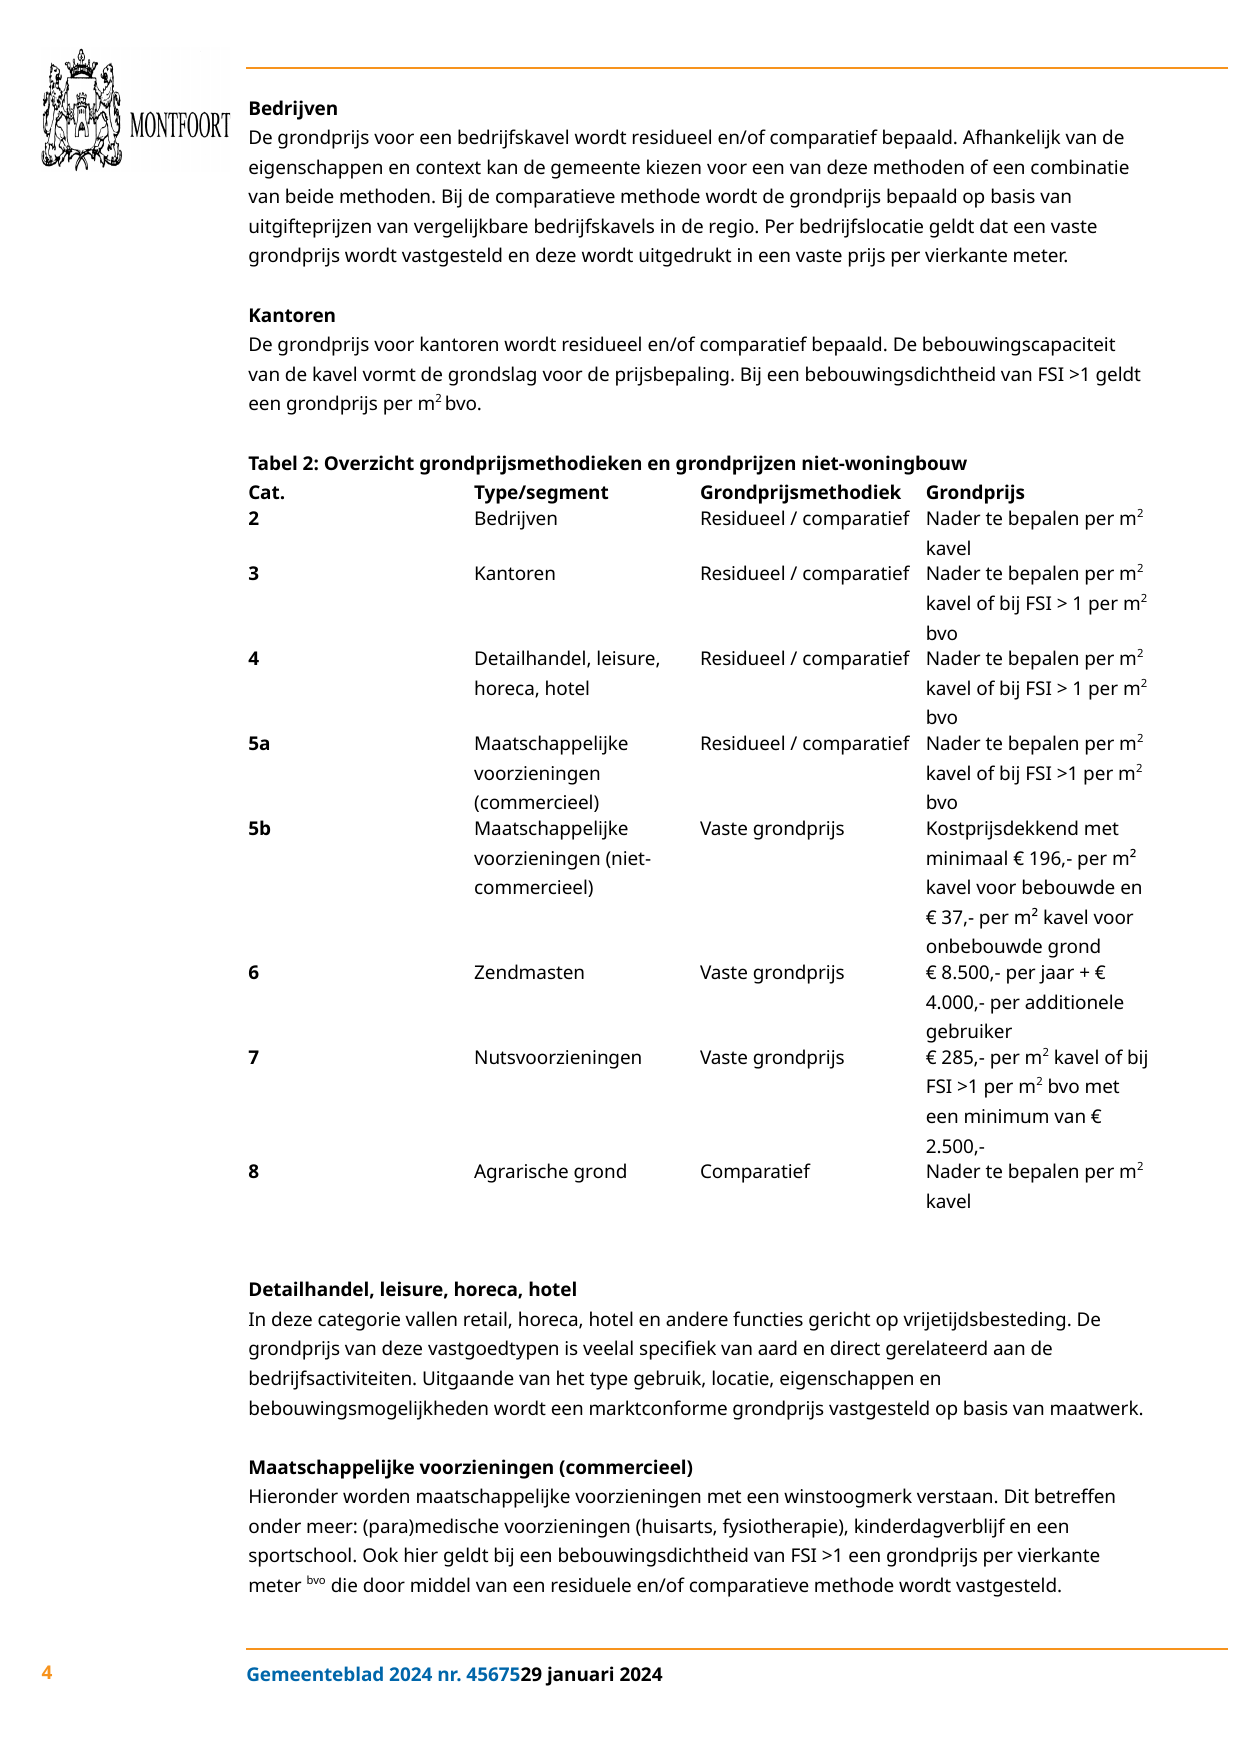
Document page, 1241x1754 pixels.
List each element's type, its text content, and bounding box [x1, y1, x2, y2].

table_cell 8 [248, 1159, 474, 1214]
table_cell Nader te bepalen per m2 kavel of bij FSI >1 per m2 bvo [926, 730, 1152, 815]
table_cell Residueel / comparatief [700, 645, 926, 730]
table_cell 7 [248, 1044, 474, 1159]
table_cell 4 [248, 645, 474, 730]
text In deze categorie vallen retail, horeca, hotel en andere functies gericht op vrijetijdsbesteding. De grondprijs van deze vastgoedtypen is veelal specifiek van aard en direct gerelateerd aan de bedrijfsactiviteiten. Uitgaande van het type gebruik, locatie, eigenschappen en bebouwingsmogelijkheden wordt een marktconforme grondprijs vastgesteld op basis van maatwerk. [248, 1306, 1152, 1420]
table_cell 2 [248, 505, 474, 561]
table_cell Vaste grondprijs [700, 959, 926, 1044]
table_cell 6 [248, 959, 474, 1044]
table_header Type/segment [474, 480, 700, 505]
table_cell Bedrijven [474, 505, 700, 561]
table_cell Nader te bepalen per m2 kavel [926, 1159, 1152, 1214]
text Bedrijven [248, 95, 1152, 121]
table_cell € 8.500,- per jaar + € 4.000,- per additionele gebruiker [926, 959, 1152, 1044]
table_cell Zendmasten [474, 959, 700, 1044]
text Tabel 2: Overzicht grondprijsmethodieken en grondprijzen niet-woningbouw [248, 450, 1152, 476]
table_cell 3 [248, 561, 474, 645]
table_cell Nader te bepalen per m2 kavel [926, 505, 1152, 561]
table_cell Maatschappelijke voorzieningen (commercieel) [474, 730, 700, 815]
table_header Grondprijs [926, 480, 1152, 505]
table_cell € 285,- per m2 kavel of bij FSI >1 per m2 bvo met een minimum van € 2.500,- [926, 1044, 1152, 1159]
table_cell Comparatief [700, 1159, 926, 1214]
picture [41, 47, 231, 172]
table_cell Nader te bepalen per m2 kavel of bij FSI > 1 per m2 bvo [926, 645, 1152, 730]
text Maatschappelijke voorzieningen (commercieel) [248, 1454, 1152, 1479]
table_cell Nutsvoorzieningen [474, 1044, 700, 1159]
table_cell Residueel / comparatief [700, 730, 926, 815]
table_cell Maatschappelijke voorzieningen (niet-commercieel) [474, 815, 700, 959]
table_cell Nader te bepalen per m2 kavel of bij FSI > 1 per m2 bvo [926, 561, 1152, 645]
table_header Grondprijsmethodiek [700, 480, 926, 505]
table_cell 5a [248, 730, 474, 815]
table_cell Residueel / comparatief [700, 505, 926, 561]
table_cell Kantoren [474, 561, 700, 645]
text Hieronder worden maatschappelijke voorzieningen met een winstoogmerk verstaan. Dit betreffen onder meer: (para)medische voorzieningen (huisarts, fysiotherapie), kinderdagverblijf en een sportschool. Ook hier geldt bij een bebouwingsdichtheid van FSI >1 een grondprijs per vierkante meter bvo die door middel van een residuele en/of comparatieve methode wordt vastgesteld. [248, 1483, 1152, 1598]
table_cell 5b [248, 815, 474, 959]
table_header Cat. [248, 480, 474, 505]
table_cell Kostprijsdekkend met minimaal € 196,- per m² kavel voor bebouwde en € 37,- per m² kavel voor onbebouwde grond [926, 815, 1152, 959]
text De grondprijs voor kantoren wordt residueel en/of comparatief bepaald. De bebouwingscapaciteit van de kavel vormt de grondslag voor de prijsbepaling. Bij een bebouwingsdichtheid van FSI >1 geldt een grondprijs per m2 bvo. [248, 331, 1152, 416]
table_cell Residueel / comparatief [700, 561, 926, 645]
table_cell Agrarische grond [474, 1159, 700, 1214]
table_cell Detailhandel, leisure, horeca, hotel [474, 645, 700, 730]
text De grondprijs voor een bedrijfskavel wordt residueel en/of comparatief bepaald. Afhankelijk van de eigenschappen en context kan de gemeente kiezen voor een van deze methoden of een combinatie van beide methoden. Bij de comparatieve methode wordt de grondprijs bepaald op basis van uitgifteprijzen van vergelijkbare bedrijfskavels in de regio. Per bedrijfslocatie geldt dat een vaste grondprijs wordt vastgesteld en deze wordt uitgedrukt in een vaste prijs per vierkante meter. [248, 124, 1152, 268]
text Detailhandel, leisure, horeca, hotel [248, 1276, 1152, 1302]
table_cell Vaste grondprijs [700, 1044, 926, 1159]
table_cell Vaste grondprijs [700, 815, 926, 959]
text Kantoren [248, 302, 1152, 328]
